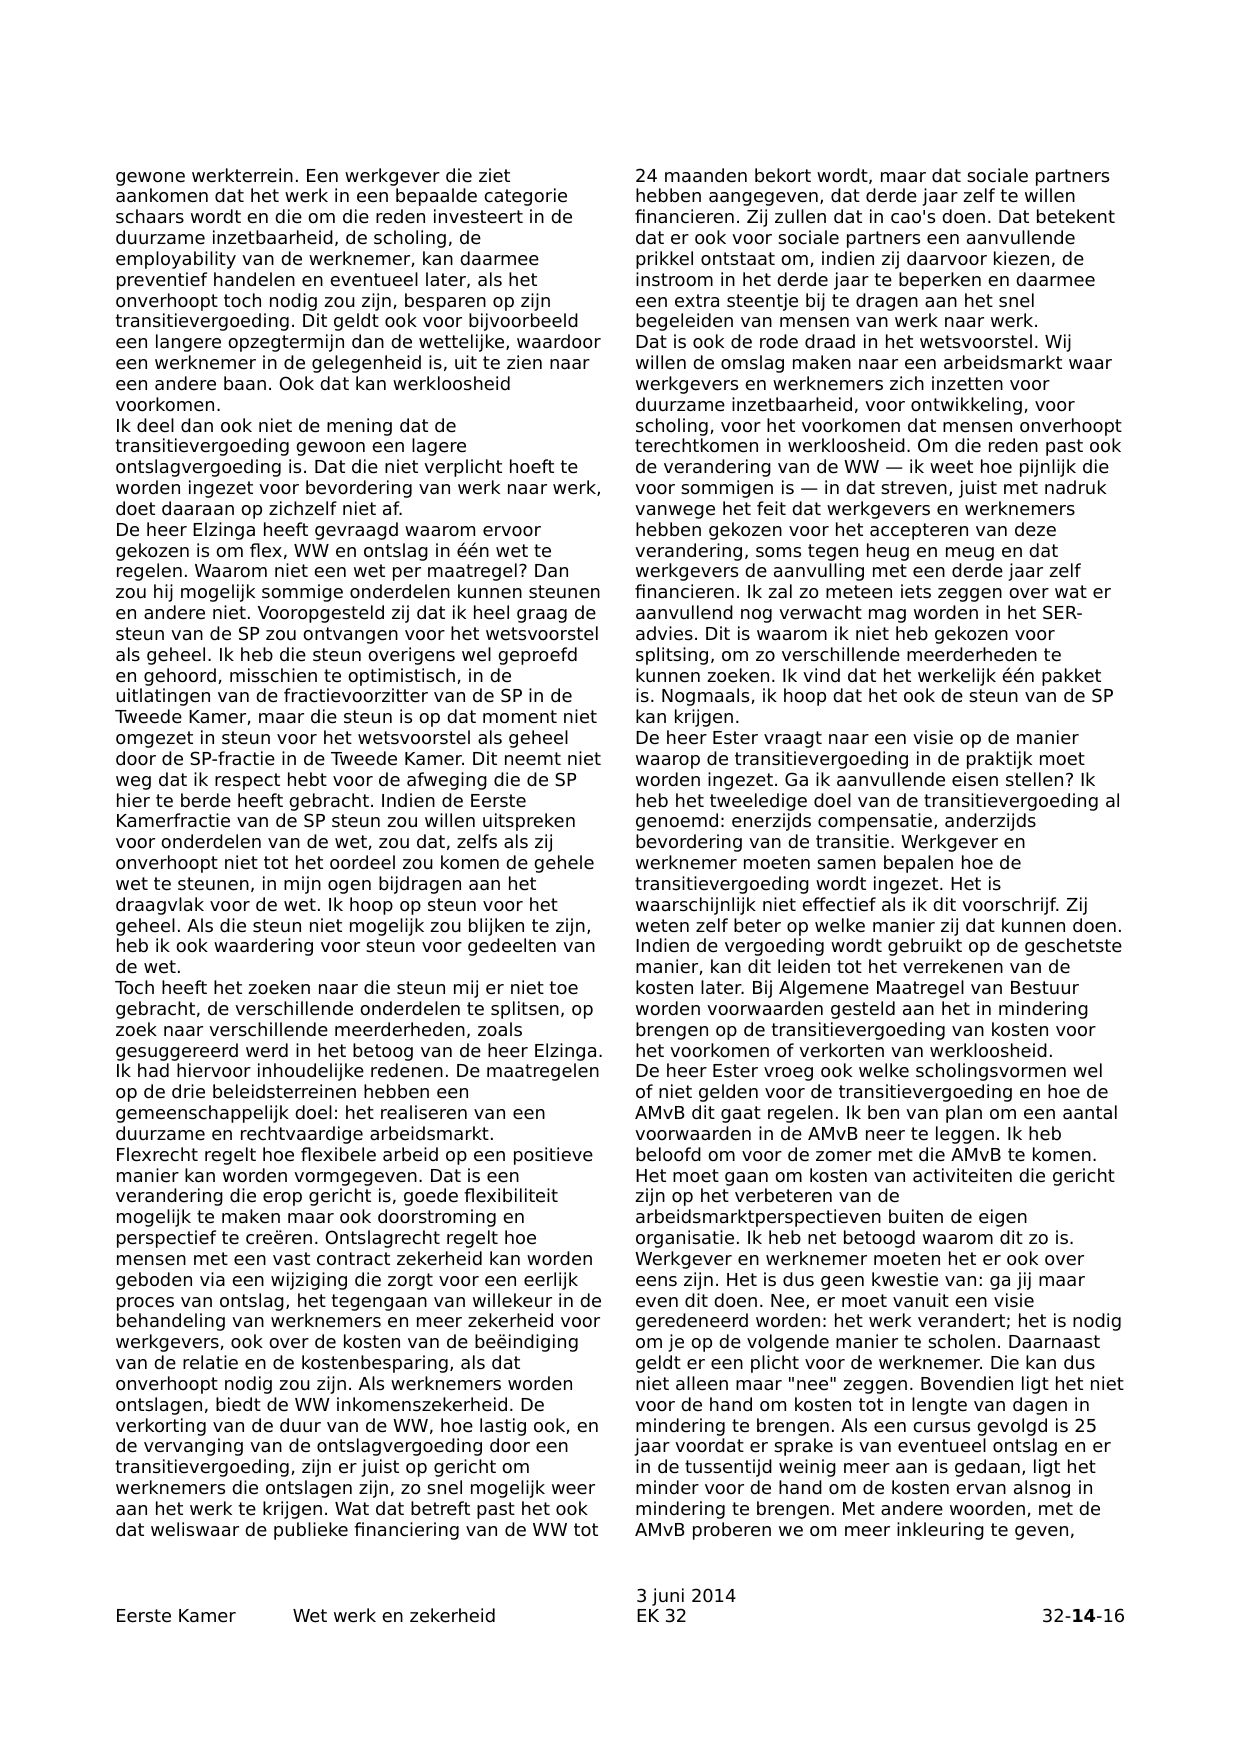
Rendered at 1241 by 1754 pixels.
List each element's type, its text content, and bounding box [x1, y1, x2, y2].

text 24 maanden bekort wordt, maar dat sociale partners hebben aangegeven, dat derde jaar zelf te willen financieren. Zij zullen dat in cao's doen. Dat betekent dat er ook voor sociale partners een aanvullende prikkel ontstaat om, indien zij daarvoor kiezen, de instroom in het derde jaar te beperken en daarmee een extra steentje bij te dragen aan het snel begeleiden van mensen van werk naar werk. [635, 165, 1125, 332]
text gewone werkterrein. Een werkgever die ziet aankomen dat het werk in een bepaalde categorie schaars wordt en die om die reden investeert in de duurzame inzetbaarheid, de scholing, de employability van de werknemer, kan daarmee preventief handelen en eventueel later, als het onverhoopt toch nodig zou zijn, besparen op zijn transitievergoeding. Dit geldt ook voor bijvoorbeeld een langere opzegtermijn dan de wettelijke, waardoor een werknemer in de gelegenheid is, uit te zien naar een andere baan. Ook dat kan werkloosheid voorkomen. [115, 165, 605, 415]
text De heer Ester vroeg ook welke scholingsvormen wel of niet gelden voor de transitievergoeding en hoe de AMvB dit gaat regelen. Ik ben van plan om een aantal voorwaarden in de AMvB neer te leggen. Ik heb beloofd om voor de zomer met die AMvB te komen. Het moet gaan om kosten van activiteiten die gericht zijn op het verbeteren van de arbeidsmarktperspectieven buiten de eigen organisatie. Ik heb net betoogd waarom dit zo is. Werkgever en werknemer moeten het er ook over eens zijn. Het is dus geen kwestie van: ga jij maar even dit doen. Nee, er moet vanuit een visie geredeneerd worden: het werk verandert; het is nodig om je op de volgende manier te scholen. Daarnaast geldt er een plicht voor de werknemer. Die kan dus niet alleen maar "nee" zeggen. Bovendien ligt het niet voor de hand om kosten tot in lengte van dagen in mindering te brengen. Als een cursus gevolgd is 25 jaar voordat er sprake is van eventueel ontslag en er in de tussentijd weinig meer aan is gedaan, ligt het minder voor de hand om de kosten ervan alsnog in mindering te brengen. Met andere woorden, met de AMvB proberen we om meer inkleuring te geven, [635, 1061, 1125, 1540]
text De heer Elzinga heeft gevraagd waarom ervoor gekozen is om flex, WW en ontslag in één wet te regelen. Waarom niet een wet per maatregel? Dan zou hij mogelijk sommige onderdelen kunnen steunen en andere niet. Vooropgesteld zij dat ik heel graag de steun van de SP zou ontvangen voor het wetsvoorstel als geheel. Ik heb die steun overigens wel geproefd en gehoord, misschien te optimistisch, in de uitlatingen van de fractievoorzitter van de SP in de Tweede Kamer, maar die steun is op dat moment niet omgezet in steun voor het wetsvoorstel als geheel door de SP-fractie in de Tweede Kamer. Dit neemt niet weg dat ik respect hebt voor de afweging die de SP hier te berde heeft gebracht. Indien de Eerste Kamerfractie van de SP steun zou willen uitspreken voor onderdelen van de wet, zou dat, zelfs als zij onverhoopt niet tot het oordeel zou komen de gehele wet te steunen, in mijn ogen bijdragen aan het draagvlak voor de wet. Ik hoop op steun voor het geheel. Als die steun niet mogelijk zou blijken te zijn, heb ik ook waardering voor steun voor gedeelten van de wet. [115, 519, 605, 978]
text Toch heeft het zoeken naar die steun mij er niet toe gebracht, de verschillende onderdelen te splitsen, op zoek naar verschillende meerderheden, zoals gesuggereerd werd in het betoog van de heer Elzinga. Ik had hiervoor inhoudelijke redenen. De maatregelen op de drie beleidsterreinen hebben een gemeenschappelijk doel: het realiseren van een duurzame en rechtvaardige arbeidsmarkt. [115, 978, 605, 1144]
text Flexrecht regelt hoe flexibele arbeid op een positieve manier kan worden vormgegeven. Dat is een verandering die erop gericht is, goede flexibiliteit mogelijk te maken maar ook doorstroming en perspectief te creëren. Ontslagrecht regelt hoe mensen met een vast contract zekerheid kan worden geboden via een wijziging die zorgt voor een eerlijk proces van ontslag, het tegengaan van willekeur in de behandeling van werknemers en meer zekerheid voor werkgevers, ook over de kosten van de beëindiging van de relatie en de kostenbesparing, als dat onverhoopt nodig zou zijn. Als werknemers worden ontslagen, biedt de WW inkomenszekerheid. De verkorting van de duur van de WW, hoe lastig ook, en de vervanging van de ontslagvergoeding door een transitievergoeding, zijn er juist op gericht om werknemers die ontslagen zijn, zo snel mogelijk weer aan het werk te krijgen. Wat dat betreft past het ook dat weliswaar de publieke financiering van de WW tot [115, 1144, 605, 1540]
text Dat is ook de rode draad in het wetsvoorstel. Wij willen de omslag maken naar een arbeidsmarkt waar werkgevers en werknemers zich inzetten voor duurzame inzetbaarheid, voor ontwikkeling, voor scholing, voor het voorkomen dat mensen onverhoopt terechtkomen in werkloosheid. Om die reden past ook de verandering van de WW — ik weet hoe pijnlijk die voor sommigen is — in dat streven, juist met nadruk vanwege het feit dat werkgevers en werknemers hebben gekozen voor het accepteren van deze verandering, soms tegen heug en meug en dat werkgevers de aanvulling met een derde jaar zelf financieren. Ik zal zo meteen iets zeggen over wat er aanvullend nog verwacht mag worden in het SER-advies. Dit is waarom ik niet heb gekozen voor splitsing, om zo verschillende meerderheden te kunnen zoeken. Ik vind dat het werkelijk één pakket is. Nogmaals, ik hoop dat het ook de steun van de SP kan krijgen. [635, 332, 1125, 728]
text Ik deel dan ook niet de mening dat de transitievergoeding gewoon een lagere ontslagvergoeding is. Dat die niet verplicht hoeft te worden ingezet voor bevordering van werk naar werk, doet daaraan op zichzelf niet af. [115, 415, 605, 519]
text De heer Ester vraagt naar een visie op de manier waarop de transitievergoeding in de praktijk moet worden ingezet. Ga ik aanvullende eisen stellen? Ik heb het tweeledige doel van de transitievergoeding al genoemd: enerzijds compensatie, anderzijds bevordering van de transitie. Werkgever en werknemer moeten samen bepalen hoe de transitievergoeding wordt ingezet. Het is waarschijnlijk niet effectief als ik dit voorschrijf. Zij weten zelf beter op welke manier zij dat kunnen doen. Indien de vergoeding wordt gebruikt op de geschetste manier, kan dit leiden tot het verrekenen van de kosten later. Bij Algemene Maatregel van Bestuur worden voorwaarden gesteld aan het in mindering brengen op de transitievergoeding van kosten voor het voorkomen of verkorten van werkloosheid. [635, 728, 1125, 1061]
